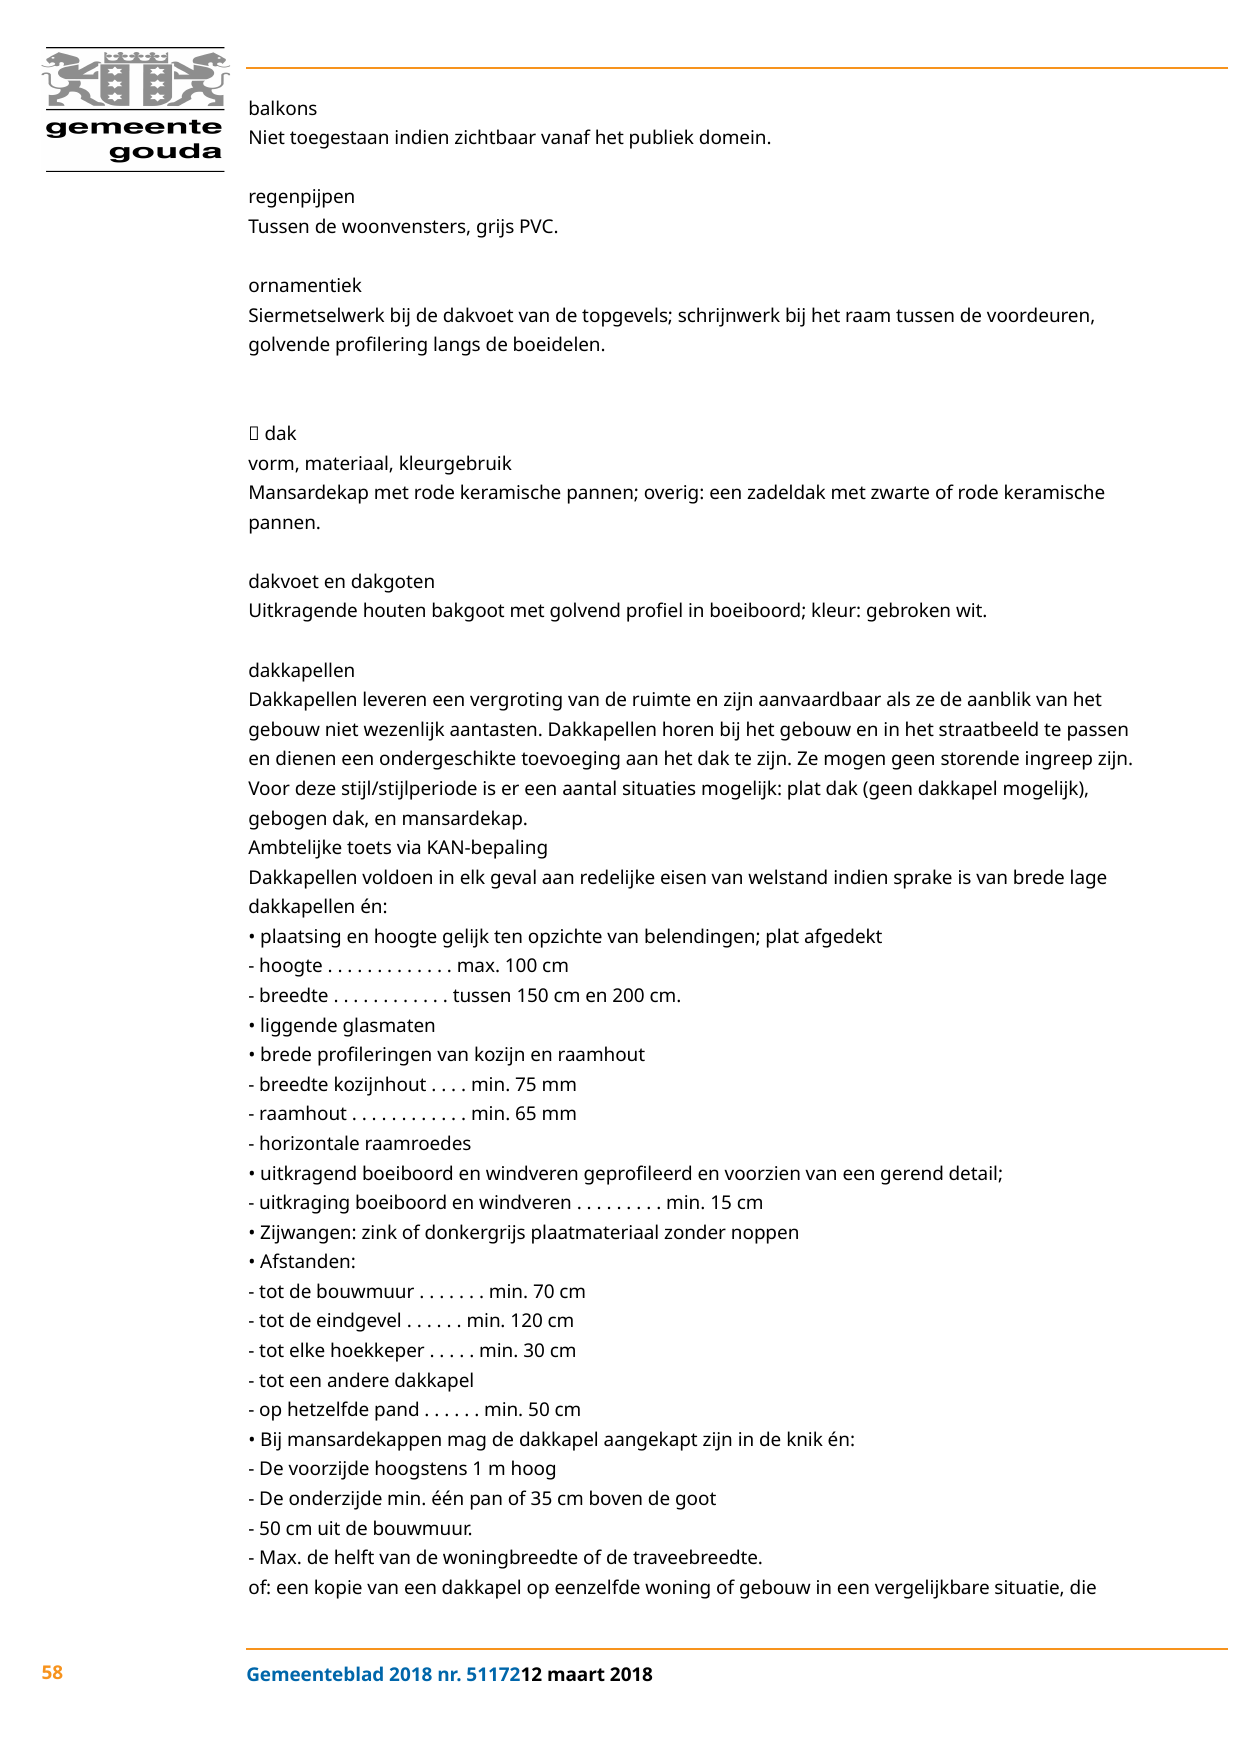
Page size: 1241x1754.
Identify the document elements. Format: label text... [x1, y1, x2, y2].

text ornamentiek [248, 272, 1152, 298]
text • Zijwangen: zink of donkergrijs plaatmateriaal zonder noppen [248, 1219, 1152, 1245]
text Siermetselwerk bij de dakvoet van de topgevels; schrijnwerk bij het raam tussen de voordeuren, golvende profilering langs de boeidelen. [248, 302, 1152, 357]
text - De onderzijde min. één pan of 35 cm boven de goot [248, 1485, 1152, 1511]
text Uitkragende houten bakgoot met golvend profiel in boeiboord; kleur: gebroken wit. [248, 598, 1152, 623]
text vorm, materiaal, kleurgebruik [248, 450, 1152, 476]
text  dak [248, 420, 1152, 446]
text • brede profileringen van kozijn en raamhout [248, 1041, 1152, 1067]
text - op hetzelfde pand . . . . . . min. 50 cm [248, 1396, 1152, 1422]
text dakkapellen [248, 657, 1152, 683]
text • Afstanden: [248, 1248, 1152, 1274]
text - Max. de helft van de woningbreedte of de traveebreedte. [248, 1544, 1152, 1570]
text Mansardekap met rode keramische pannen; overig: een zadeldak met zwarte of rode keramische pannen. [248, 479, 1152, 535]
text • liggende glasmaten [248, 1012, 1152, 1038]
text Dakkapellen voldoen in elk geval aan redelijke eisen van welstand indien sprake is van brede lage dakkapellen én: [248, 864, 1152, 919]
text dakvoet en dakgoten [248, 568, 1152, 594]
text - De voorzijde hoogstens 1 m hoog [248, 1456, 1152, 1481]
text • plaatsing en hoogte gelijk ten opzichte van belendingen; plat afgedekt [248, 923, 1152, 949]
text Dakkapellen leveren een vergroting van de ruimte en zijn aanvaardbaar als ze de aanblik van het gebouw niet wezenlijk aantasten. Dakkapellen horen bij het gebouw en in het straatbeeld te passen en dienen een ondergeschikte toevoeging aan het dak te zijn. Ze mogen geen storende ingreep zijn. Voor deze stijl/stijlperiode is er een aantal situaties mogelijk: plat dak (geen dakkapel mogelijk), gebogen dak, en mansardekap. [248, 686, 1152, 831]
text • uitkragend boeiboord en windveren geprofileerd en voorzien van een gerend detail; [248, 1160, 1152, 1186]
text Tussen de woonvensters, grijs PVC. [248, 213, 1152, 239]
text - tot een andere dakkapel [248, 1367, 1152, 1393]
text - breedte . . . . . . . . . . . . tussen 150 cm en 200 cm. [248, 982, 1152, 1008]
text Niet toegestaan indien zichtbaar vanaf het publiek domein. [248, 124, 1152, 150]
text - breedte kozijnhout . . . . min. 75 mm [248, 1071, 1152, 1097]
picture [41, 47, 231, 172]
text - tot elke hoekkeper . . . . . min. 30 cm [248, 1337, 1152, 1363]
text balkons [248, 95, 1152, 121]
text Ambtelijke toets via KAN-bepaling [248, 834, 1152, 860]
text - tot de bouwmuur . . . . . . . min. 70 cm [248, 1278, 1152, 1304]
text - tot de eindgevel . . . . . . min. 120 cm [248, 1308, 1152, 1333]
text - raamhout . . . . . . . . . . . . min. 65 mm [248, 1101, 1152, 1126]
text - uitkraging boeiboord en windveren . . . . . . . . . min. 15 cm [248, 1189, 1152, 1215]
text - 50 cm uit de bouwmuur. [248, 1515, 1152, 1541]
text - horizontale raamroedes [248, 1130, 1152, 1156]
text of: een kopie van een dakkapel op eenzelfde woning of gebouw in een vergelijkbare situatie, die [248, 1574, 1152, 1600]
text - hoogte . . . . . . . . . . . . . max. 100 cm [248, 953, 1152, 978]
text regenpijpen [248, 183, 1152, 209]
text • Bij mansardekappen mag de dakkapel aangekapt zijn in de knik én: [248, 1426, 1152, 1452]
